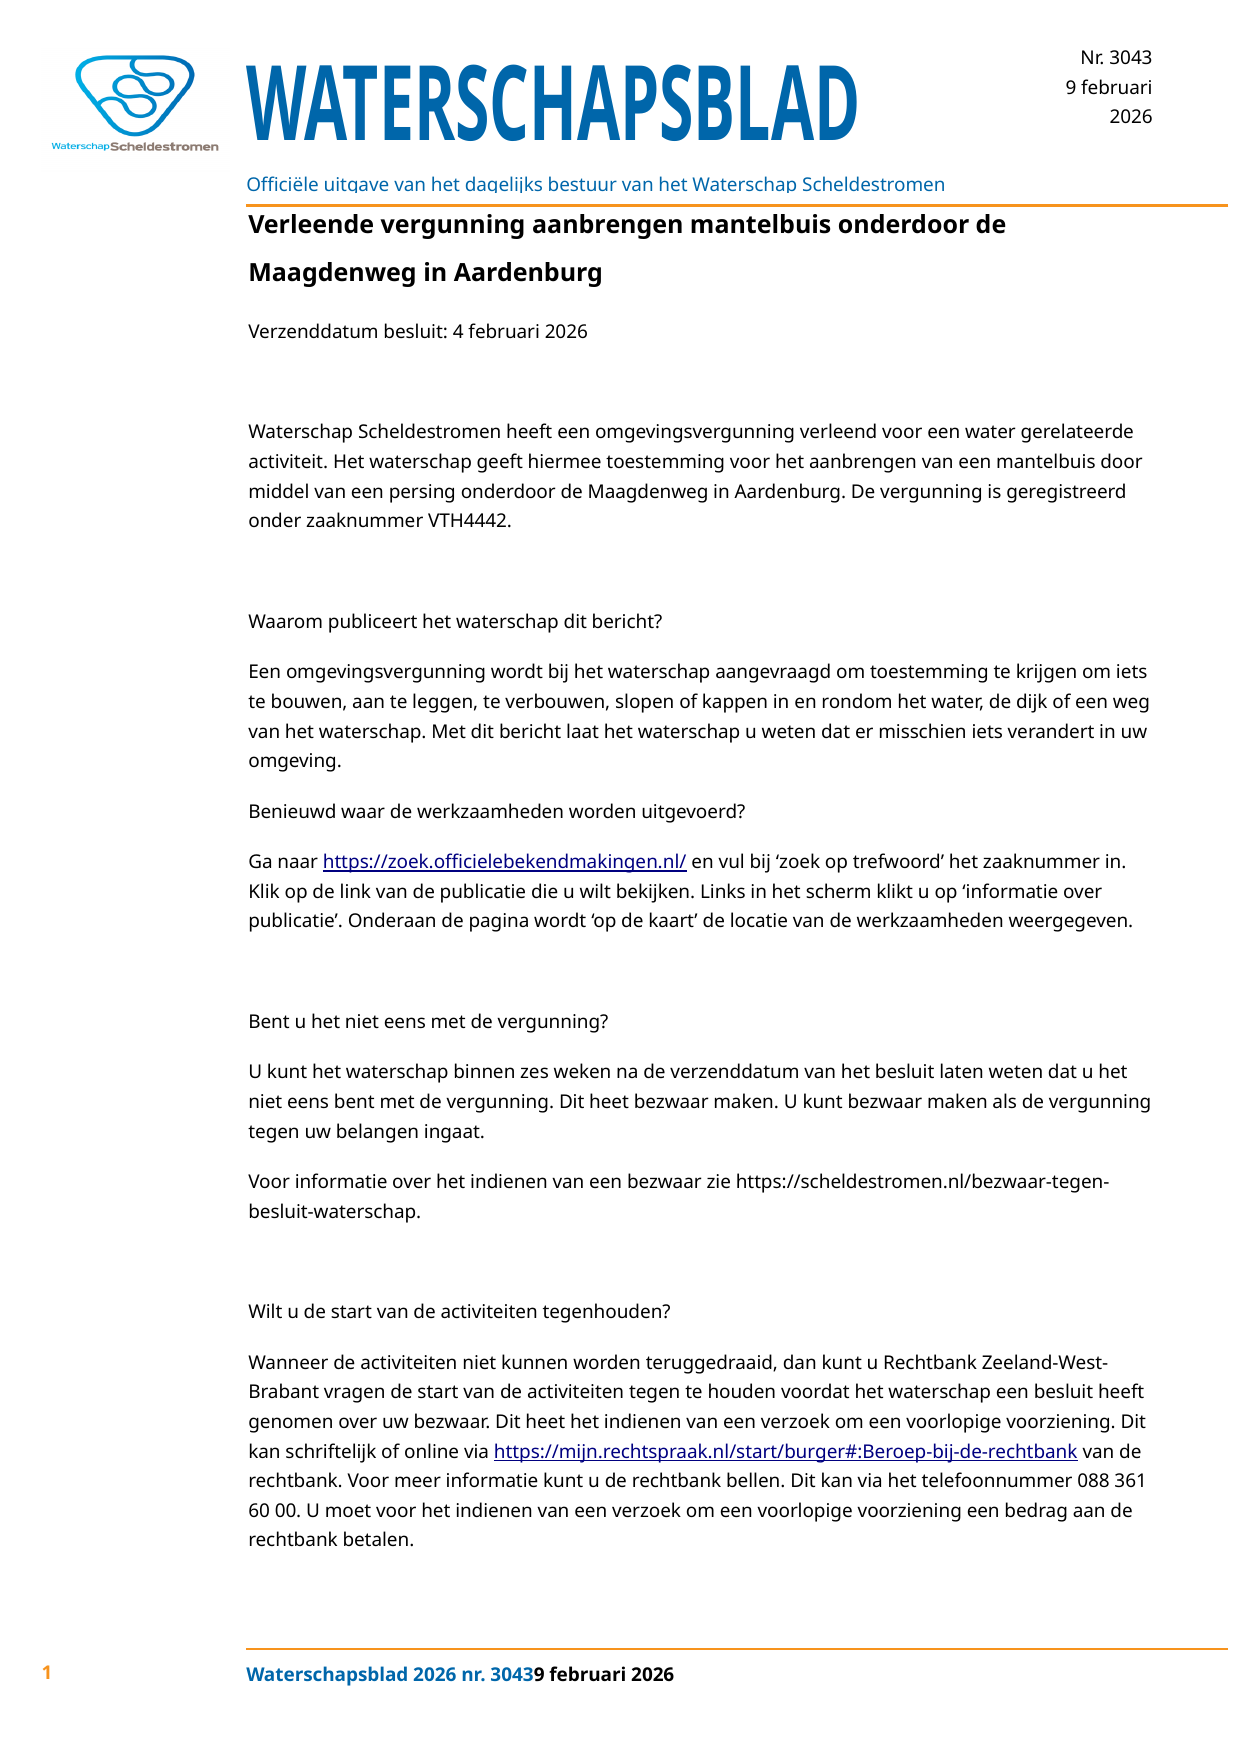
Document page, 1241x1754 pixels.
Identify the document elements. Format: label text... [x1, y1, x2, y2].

text Verzenddatum besluit: 4 februari 2026 [248, 318, 1152, 344]
text Waterschap Scheldestromen heeft een omgevingsvergunning verleend voor een water gerelateerde activiteit. Het waterschap geeft hiermee toestemming voor het aanbrengen van een mantelbuis door middel van een persing onderdoor de Maagdenweg in Aardenburg. De vergunning is geregistreerd onder zaaknummer VTH4442. [248, 419, 1152, 533]
text Bent u het niet eens met de vergunning? [248, 1008, 1152, 1034]
text Wanneer de activiteiten niet kunnen worden teruggedraaid, dan kunt u Rechtbank Zeeland-West-Brabant vragen de start van de activiteiten tegen te houden voordat het waterschap een besluit heeft genomen over uw bezwaar. Dit heet het indienen van een verzoek om een voorlopige voorziening. Dit kan schriftelijk of online via https://mijn.rechtspraak.nl/start/burger#:Beroep-bij-de-rechtbank van de rechtbank. Voor meer informatie kunt u de rechtbank bellen. Dit kan via het telefoonnummer 088 361 60 00. U moet voor het indienen van een verzoek om een voorlopige voorziening een bedrag aan de rechtbank betalen. [248, 1349, 1152, 1552]
picture [41, 47, 231, 172]
text Verleende vergunning aanbrengen mantelbuis onderdoor de Maagdenweg in Aardenburg [248, 207, 1152, 288]
text Waarom publiceert het waterschap dit bericht? [248, 608, 1152, 634]
text Benieuwd waar de werkzaamheden worden uitgevoerd? [248, 798, 1152, 824]
text Voor informatie over het indienen van een bezwaar zie https://scheldestromen.nl/bezwaar-tegen-besluit-waterschap. [248, 1168, 1152, 1224]
text Ga naar https://zoek.officielebekendmakingen.nl/ en vul bij ‘zoek op trefwoord’ het zaaknummer in. Klik op de link van de publicatie die u wilt bekijken. Links in het scherm klikt u op ‘informatie over publicatie’. Onderaan de pagina wordt ‘op de kaart’ de locatie van de werkzaamheden weergegeven. [248, 848, 1152, 933]
text Een omgevingsvergunning wordt bij het waterschap aangevraagd om toestemming te krijgen om iets te bouwen, aan te leggen, te verbouwen, slopen of kappen in en rondom het water, de dijk of een weg van het waterschap. Met dit bericht laat het waterschap u weten dat er misschien iets verandert in uw omgeving. [248, 659, 1152, 773]
text Wilt u de start van de activiteiten tegenhouden? [248, 1299, 1152, 1324]
text U kunt het waterschap binnen zes weken na de verzenddatum van het besluit laten weten dat u het niet eens bent met de vergunning. Dit heet bezwaar maken. U kunt bezwaar maken als de vergunning tegen uw belangen ingaat. [248, 1059, 1152, 1144]
